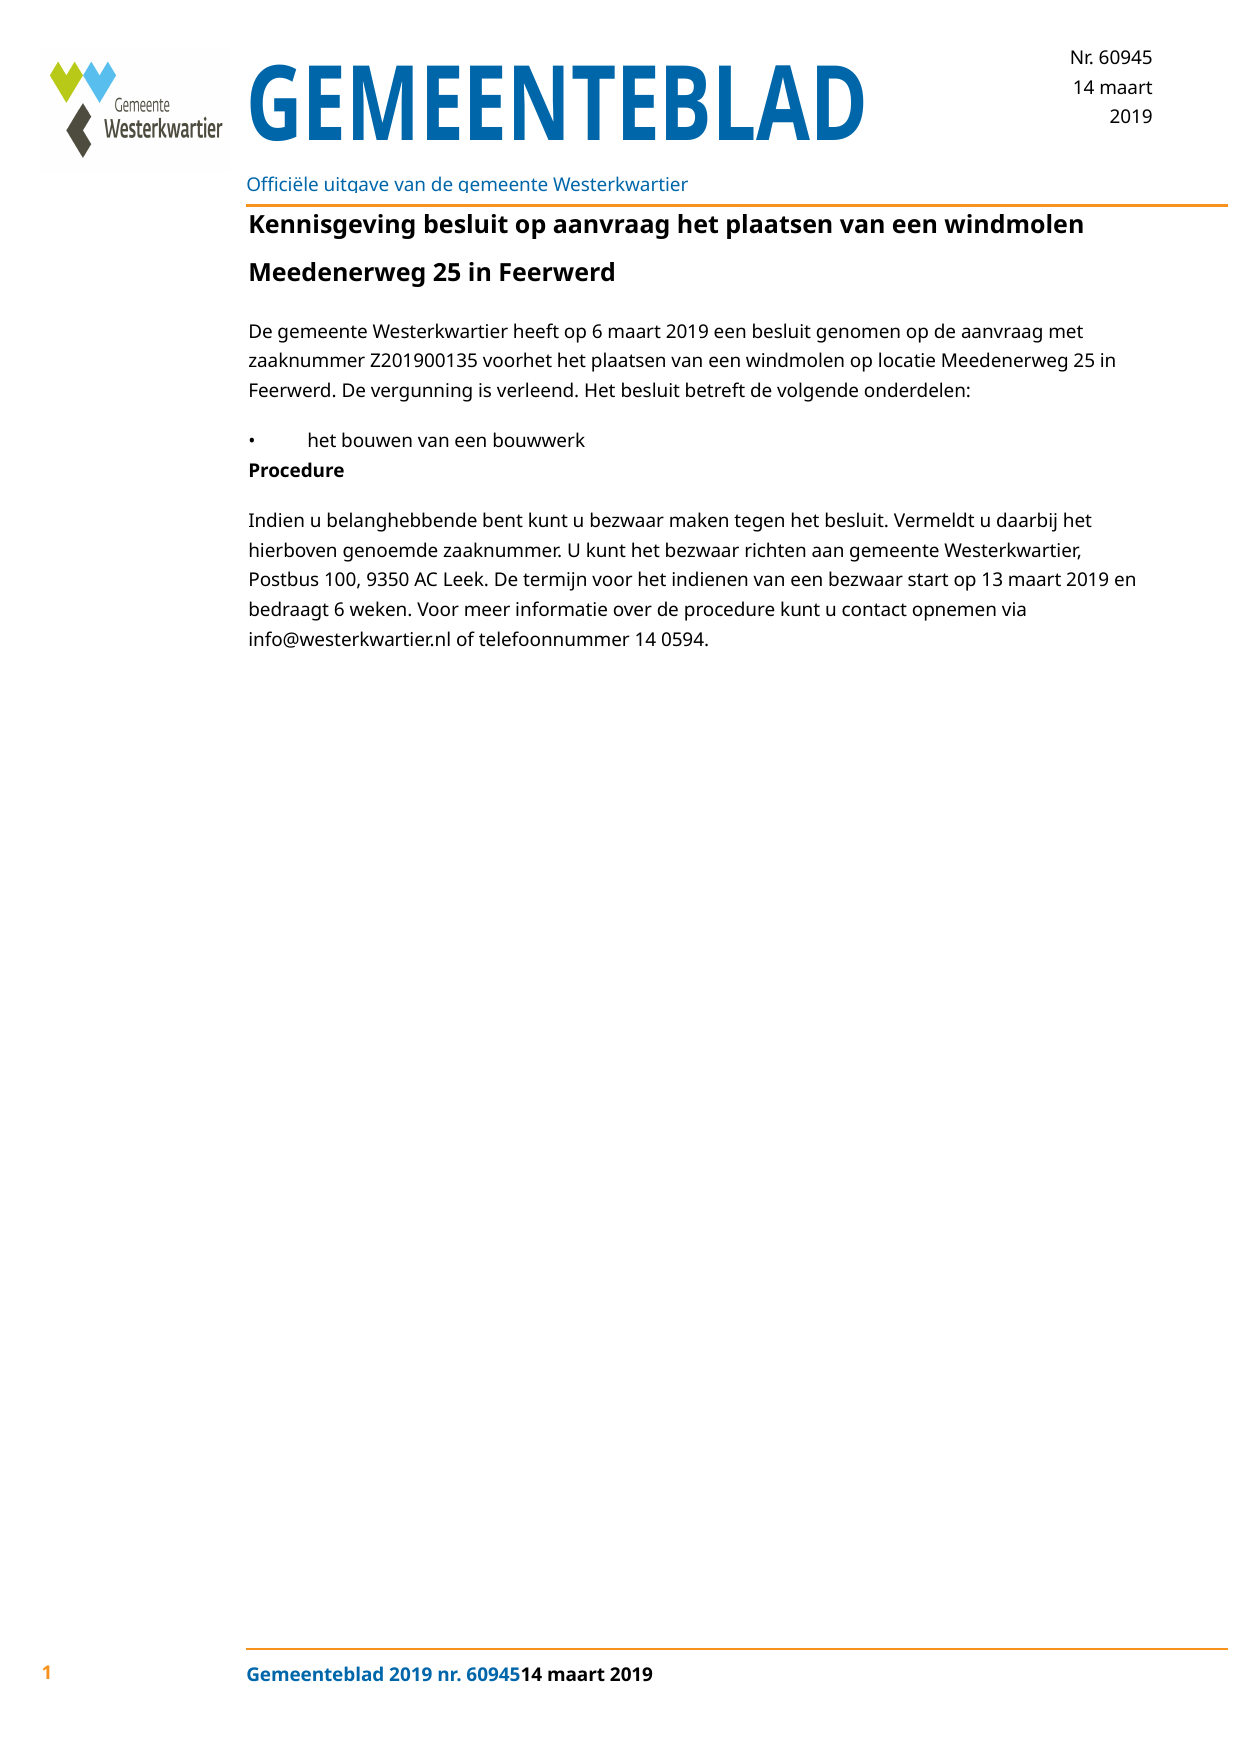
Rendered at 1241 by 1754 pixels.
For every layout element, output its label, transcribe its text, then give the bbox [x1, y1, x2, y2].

text Indien u belanghebbende bent kunt u bezwaar maken tegen het besluit. Vermeldt u daarbij het hierboven genoemde zaaknummer. U kunt het bezwaar richten aan gemeente Westerkwartier, Postbus 100, 9350 AC Leek. De termijn voor het indienen van een bezwaar start op 13 maart 2019 en bedraagt 6 weken. Voor meer informatie over de procedure kunt u contact opnemen via info@westerkwartier.nl of telefoonnummer 14 0594. [248, 507, 1152, 652]
text Procedure [248, 457, 1152, 483]
list het bouwen van een bouwwerk [248, 427, 1152, 453]
text Kennisgeving besluit op aanvraag het plaatsen van een windmolen Meedenerweg 25 in Feerwerd [248, 207, 1152, 288]
picture [41, 47, 231, 172]
text De gemeente Westerkwartier heeft op 6 maart 2019 een besluit genomen op de aanvraag met zaaknummer Z201900135 voorhet het plaatsen van een windmolen op locatie Meedenerweg 25 in Feerwerd. De vergunning is verleend. Het besluit betreft de volgende onderdelen: [248, 318, 1152, 403]
